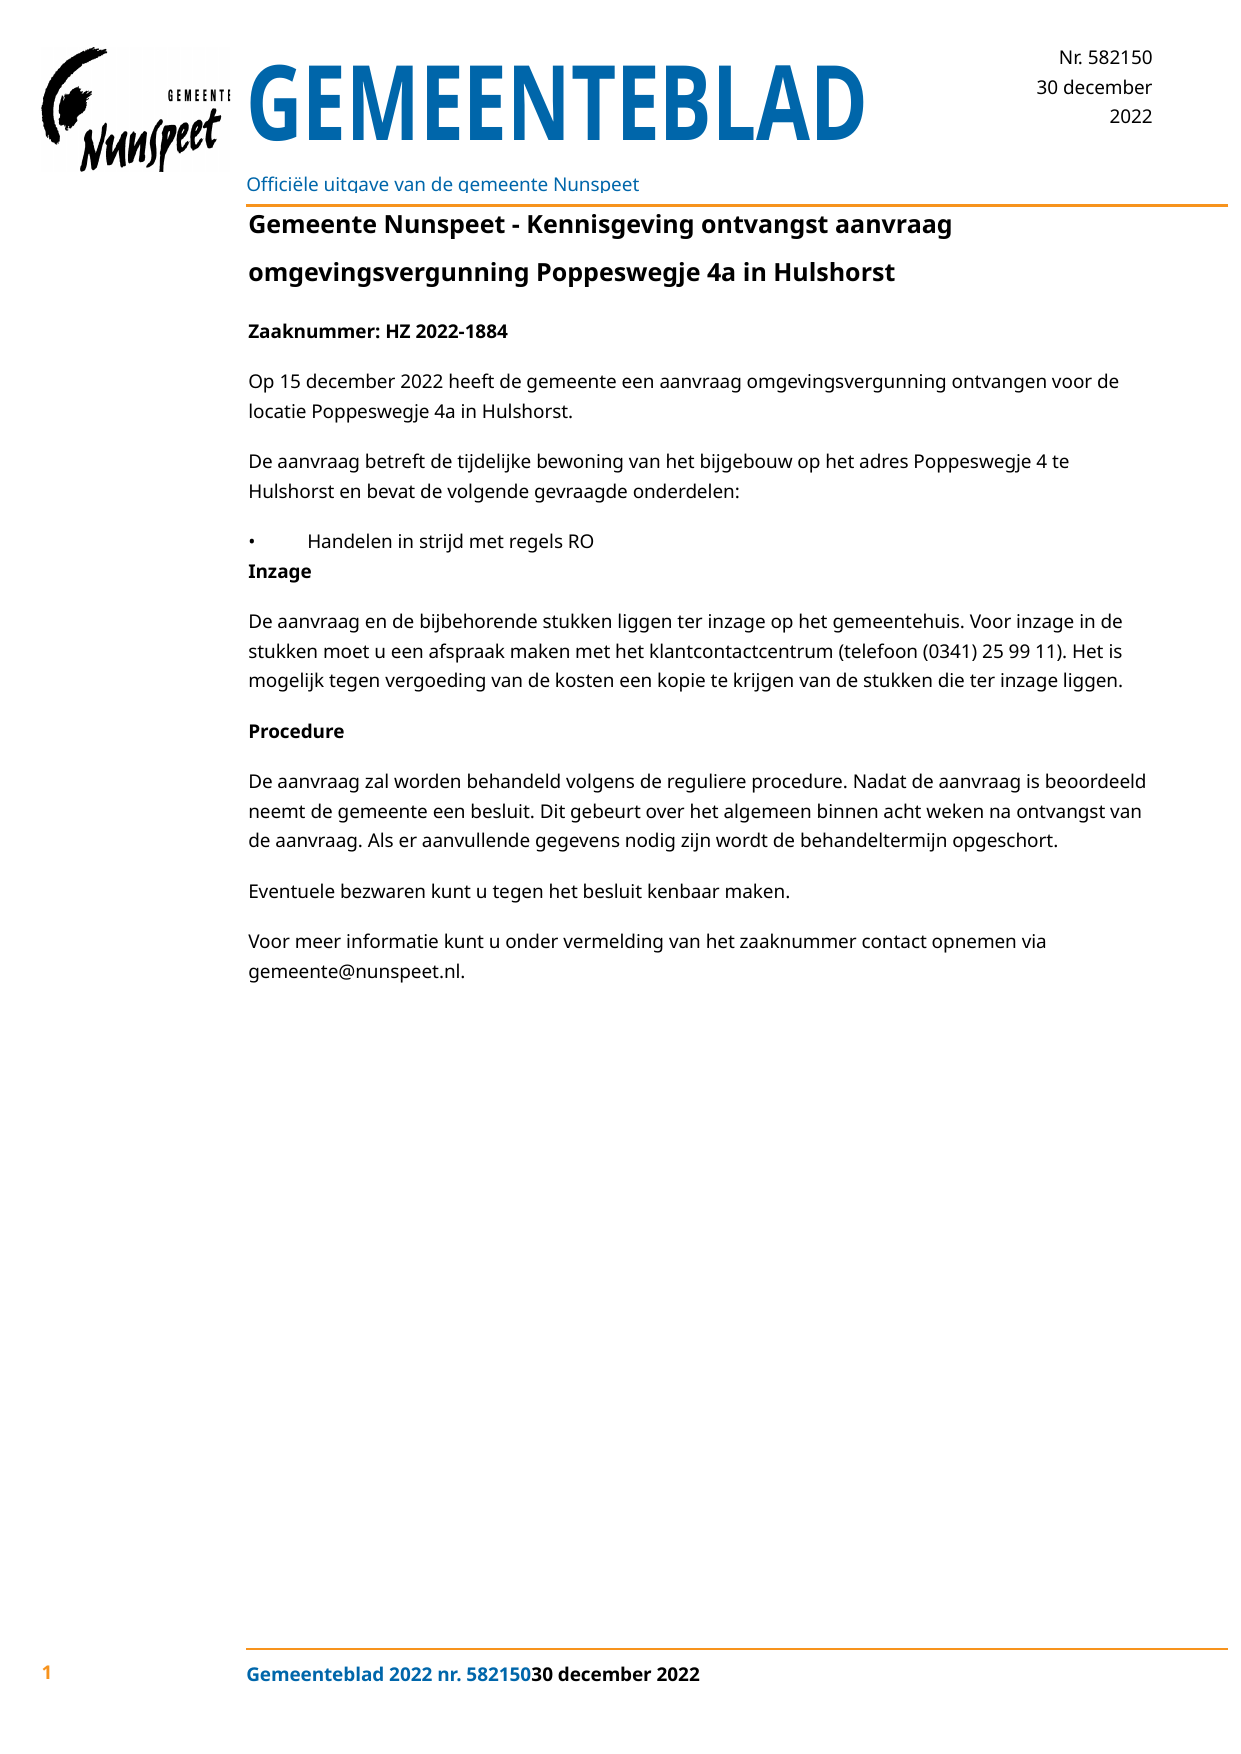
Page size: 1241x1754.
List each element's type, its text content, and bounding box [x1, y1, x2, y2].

text Gemeente Nunspeet - Kennisgeving ontvangst aanvraag omgevingsvergunning Poppeswegje 4a in Hulshorst [248, 207, 1152, 288]
picture [41, 47, 231, 172]
text De aanvraag betreft de tijdelijke bewoning van het bijgebouw op het adres Poppeswegje 4 te Hulshorst en bevat de volgende gevraagde onderdelen: [248, 448, 1152, 504]
text Op 15 december 2022 heeft de gemeente een aanvraag omgevingsvergunning ontvangen voor de locatie Poppeswegje 4a in Hulshorst. [248, 368, 1152, 424]
text Zaaknummer: HZ 2022-1884 [248, 318, 1152, 344]
text De aanvraag zal worden behandeld volgens de reguliere procedure. Nadat de aanvraag is beoordeeld neemt de gemeente een besluit. Dit gebeurt over het algemeen binnen acht weken na ontvangst van de aanvraag. Als er aanvullende gegevens nodig zijn wordt de behandeltermijn opgeschort. [248, 768, 1152, 853]
text De aanvraag en de bijbehorende stukken liggen ter inzage op het gemeentehuis. Voor inzage in de stukken moet u een afspraak maken met het klantcontactcentrum (telefoon (0341) 25 99 11). Het is mogelijk tegen vergoeding van de kosten een kopie te krijgen van de stukken die ter inzage liggen. [248, 608, 1152, 693]
text Procedure [248, 718, 1152, 744]
text Eventuele bezwaren kunt u tegen het besluit kenbaar maken. [248, 878, 1152, 904]
text Voor meer informatie kunt u onder vermelding van het zaaknummer contact opnemen via gemeente@nunspeet.nl. [248, 928, 1152, 984]
list Handelen in strijd met regels RO [248, 528, 1152, 554]
text Inzage [248, 558, 1152, 584]
